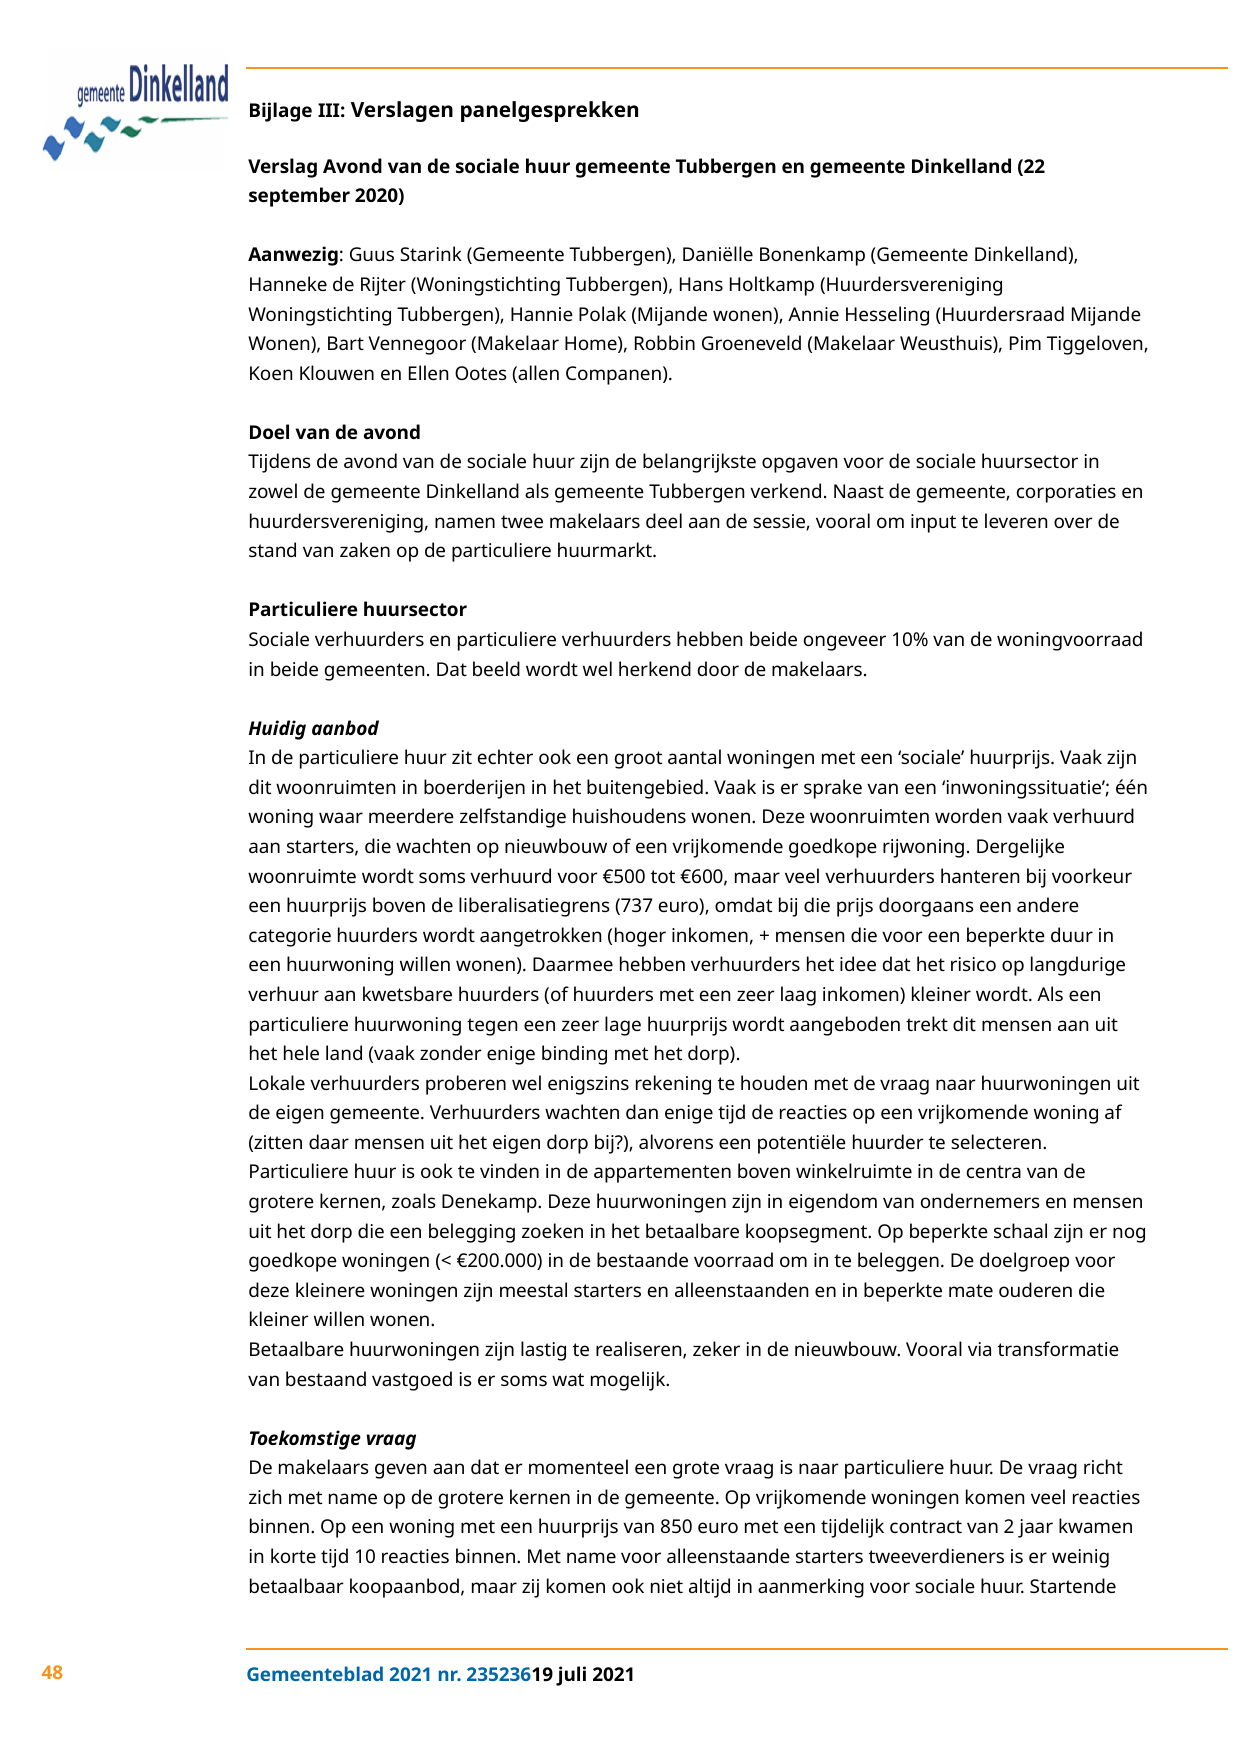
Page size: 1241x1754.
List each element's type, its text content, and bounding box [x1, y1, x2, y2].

text Particuliere huur is ook te vinden in de appartementen boven winkelruimte in de centra van de grotere kernen, zoals Denekamp. Deze huurwoningen zijn in eigendom van ondernemers en mensen uit het dorp die een belegging zoeken in het betaalbare koopsegment. Op beperkte schaal zijn er nog goedkope woningen (< €200.000) in de bestaande voorraad om in te beleggen. De doelgroep voor deze kleinere woningen zijn meestal starters en alleenstaanden en in beperkte mate ouderen die kleiner willen wonen. [248, 1159, 1152, 1332]
text Betaalbare huurwoningen zijn lastig te realiseren, zeker in de nieuwbouw. Vooral via transformatie van bestaand vastgoed is er soms wat mogelijk. [248, 1336, 1152, 1392]
text Sociale verhuurders en particuliere verhuurders hebben beide ongeveer 10% van de woningvoorraad in beide gemeenten. Dat beeld wordt wel herkend door de makelaars. [248, 626, 1152, 682]
text Verslag Avond van de sociale huur gemeente Tubbergen en gemeente Dinkelland (22 september 2020) [248, 153, 1152, 208]
text Doel van de avond [248, 419, 1152, 445]
text Particuliere huursector [248, 597, 1152, 622]
text Toekomstige vraag [248, 1425, 1152, 1451]
text Bijlage III: Verslagen panelgesprekken [248, 95, 1152, 123]
text Lokale verhuurders proberen wel enigszins rekening te houden met de vraag naar huurwoningen uit de eigen gemeente. Verhuurders wachten dan enige tijd de reacties op een vrijkomende woning af (zitten daar mensen uit het eigen dorp bij?), alvorens een potentiële huurder te selecteren. [248, 1070, 1152, 1155]
text Tijdens de avond van de sociale huur zijn de belangrijkste opgaven voor de sociale huursector in zowel de gemeente Dinkelland als gemeente Tubbergen verkend. Naast de gemeente, corporaties en huurdersvereniging, namen twee makelaars deel aan de sessie, vooral om input te leveren over de stand van zaken op de particuliere huurmarkt. [248, 449, 1152, 563]
text In de particuliere huur zit echter ook een groot aantal woningen met een ‘sociale’ huurprijs. Vaak zijn dit woonruimten in boerderijen in het buitengebied. Vaak is er sprake van een ‘inwoningssituatie’; één woning waar meerdere zelfstandige huishoudens wonen. Deze woonruimten worden vaak verhuurd aan starters, die wachten op nieuwbouw of een vrijkomende goedkope rijwoning. Dergelijke woonruimte wordt soms verhuurd voor €500 tot €600, maar veel verhuurders hanteren bij voorkeur een huurprijs boven de liberalisatiegrens (737 euro), omdat bij die prijs doorgaans een andere categorie huurders wordt aangetrokken (hoger inkomen, + mensen die voor een beperkte duur in een huurwoning willen wonen). Daarmee hebben verhuurders het idee dat het risico op langdurige verhuur aan kwetsbare huurders (of huurders met een zeer laag inkomen) kleiner wordt. Als een particuliere huurwoning tegen een zeer lage huurprijs wordt aangeboden trekt dit mensen aan uit het hele land (vaak zonder enige binding met het dorp). [248, 744, 1152, 1066]
text De makelaars geven aan dat er momenteel een grote vraag is naar particuliere huur. De vraag richt zich met name op de grotere kernen in de gemeente. Op vrijkomende woningen komen veel reacties binnen. Op een woning met een huurprijs van 850 euro met een tijdelijk contract van 2 jaar kwamen in korte tijd 10 reacties binnen. Met name voor alleenstaande starters tweeverdieners is er weinig betaalbaar koopaanbod, maar zij komen ook niet altijd in aanmerking voor sociale huur. Startende [248, 1454, 1152, 1599]
picture [41, 47, 231, 172]
text Aanwezig: Guus Starink (Gemeente Tubbergen), Daniëlle Bonenkamp (Gemeente Dinkelland), Hanneke de Rijter (Woningstichting Tubbergen), Hans Holtkamp (Huurdersvereniging Woningstichting Tubbergen), Hannie Polak (Mijande wonen), Annie Hesseling (Huurdersraad Mijande Wonen), Bart Vennegoor (Makelaar Home), Robbin Groeneveld (Makelaar Weusthuis), Pim Tiggeloven, Koen Klouwen en Ellen Ootes (allen Companen). [248, 242, 1152, 386]
text Huidig aanbod [248, 715, 1152, 741]
